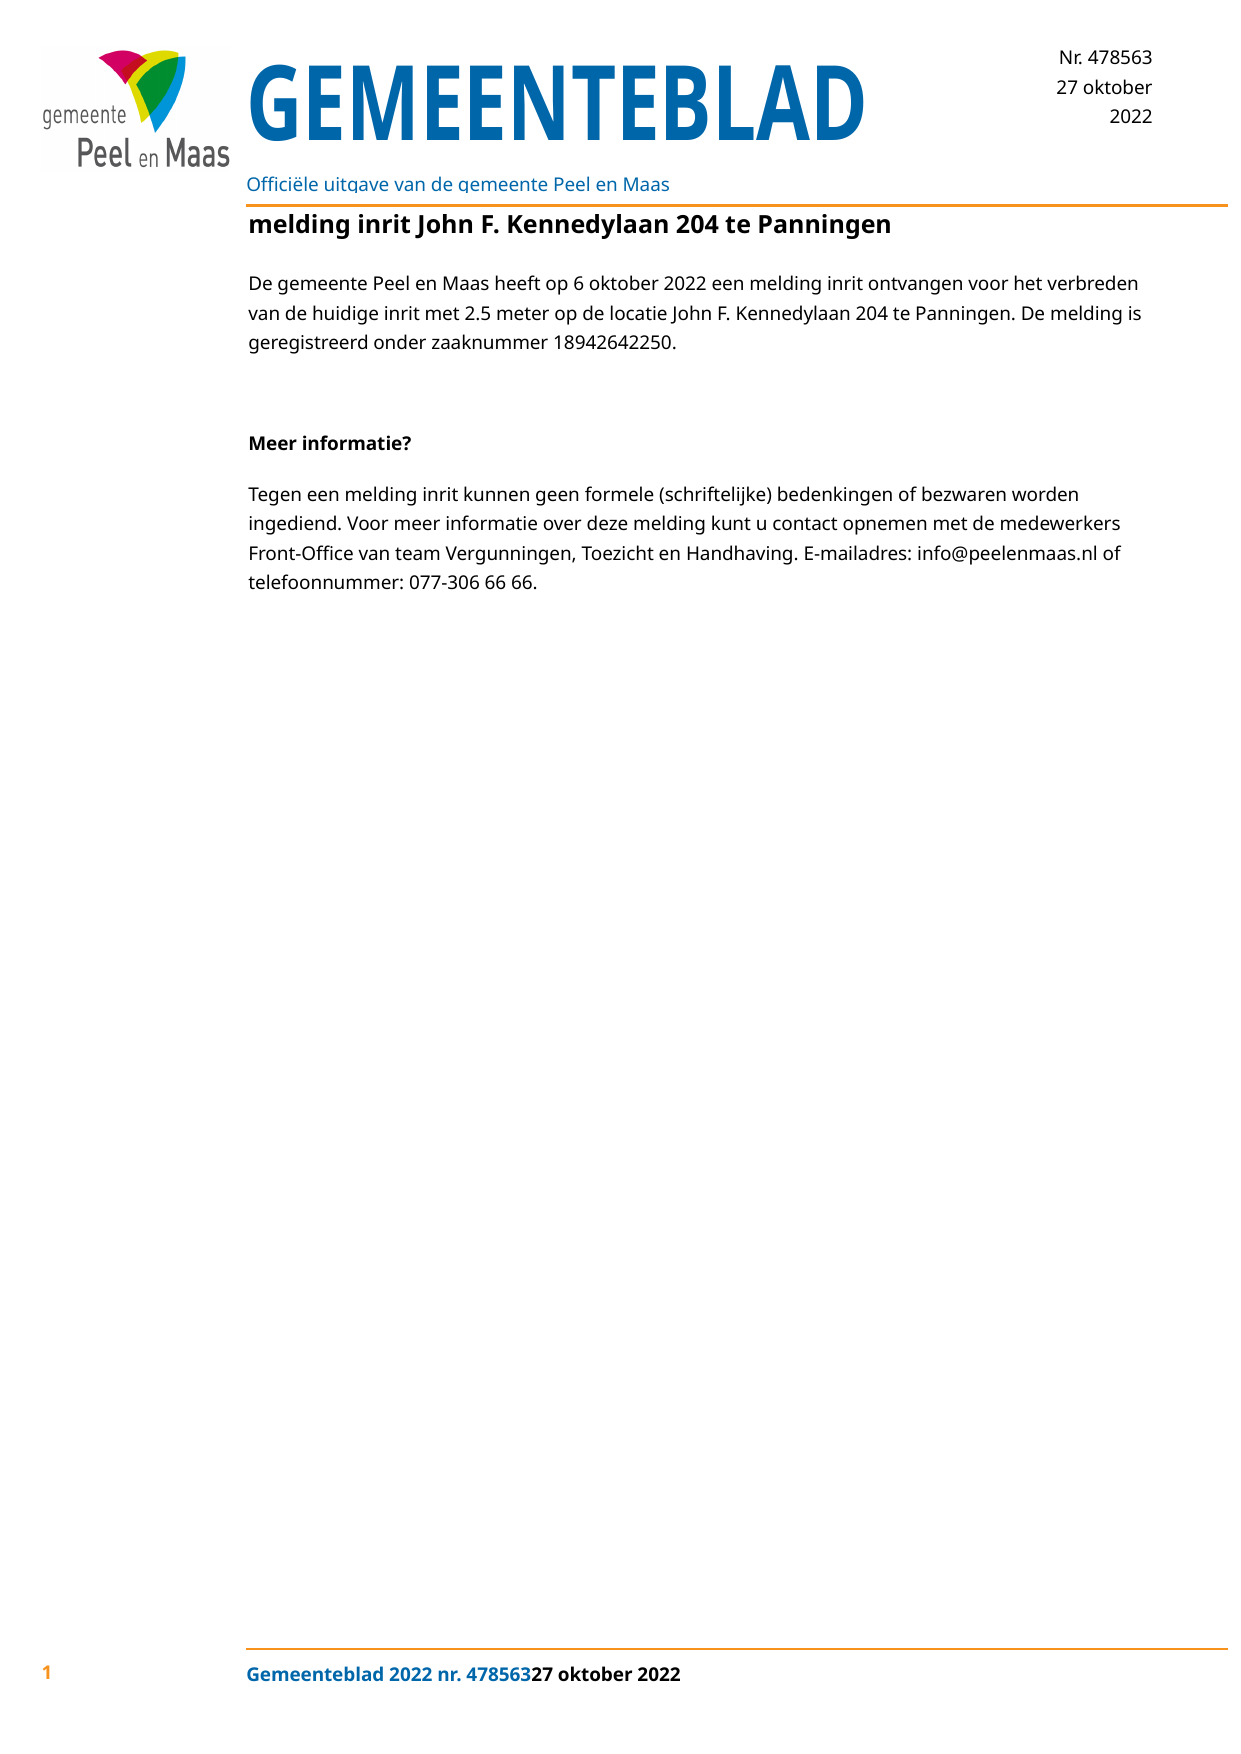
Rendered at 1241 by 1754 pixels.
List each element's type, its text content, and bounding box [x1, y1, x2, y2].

picture [41, 47, 231, 172]
text melding inrit John F. Kennedylaan 204 te Panningen [248, 207, 1152, 241]
text De gemeente Peel en Maas heeft op 6 oktober 2022 een melding inrit ontvangen voor het verbreden van de huidige inrit met 2.5 meter op de locatie John F. Kennedylaan 204 te Panningen. De melding is geregistreerd onder zaaknummer 18942642250. [248, 270, 1152, 355]
text Tegen een melding inrit kunnen geen formele (schriftelijke) bedenkingen of bezwaren worden ingediend. Voor meer informatie over deze melding kunt u contact opnemen met de medewerkers Front-Office van team Vergunningen, Toezicht en Handhaving. E-mailadres: info@peelenmaas.nl of telefoonnummer: 077-306 66 66. [248, 481, 1152, 595]
text Meer informatie? [248, 430, 1152, 456]
